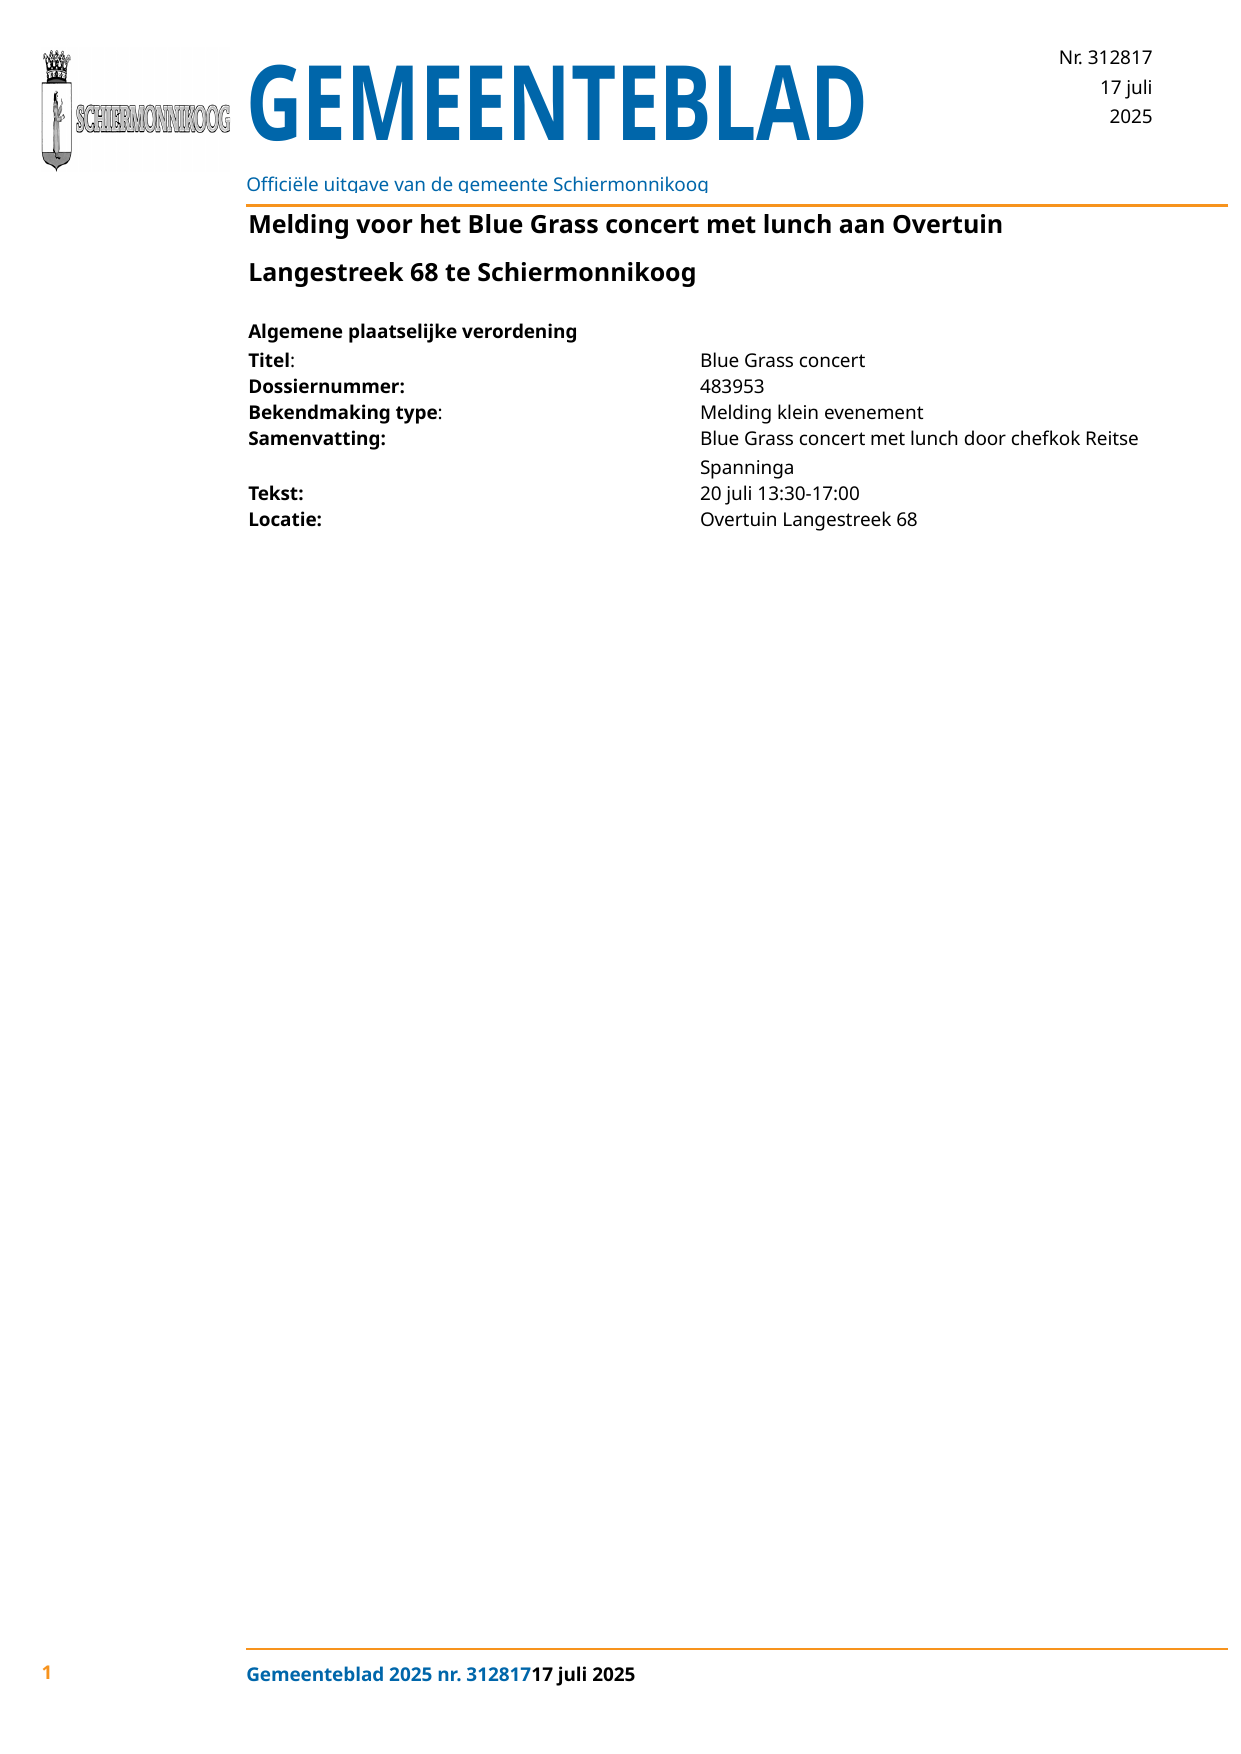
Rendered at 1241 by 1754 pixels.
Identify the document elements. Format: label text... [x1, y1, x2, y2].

table_cell Overtuin Langestreek 68 [700, 506, 1152, 532]
text Melding voor het Blue Grass concert met lunch aan Overtuin Langestreek 68 te Schiermonnikoog [248, 207, 1152, 288]
table_header Blue Grass concert [700, 348, 1152, 373]
table_cell 483953 [700, 373, 1152, 399]
table_cell 20 juli 13:30-17:00 [700, 480, 1152, 506]
table_cell Blue Grass concert met lunch door chefkok Reitse Spanninga [700, 425, 1152, 480]
table_header Titel: [248, 348, 700, 373]
table_cell Dossiernummer: [248, 373, 700, 399]
table_cell Samenvatting: [248, 425, 700, 480]
text Algemene plaatselijke verordening [248, 318, 1152, 344]
table_cell Tekst: [248, 480, 700, 506]
table_cell Locatie: [248, 506, 700, 532]
table_cell Melding klein evenement [700, 399, 1152, 425]
table_cell Bekendmaking type: [248, 399, 700, 425]
picture [41, 47, 231, 172]
